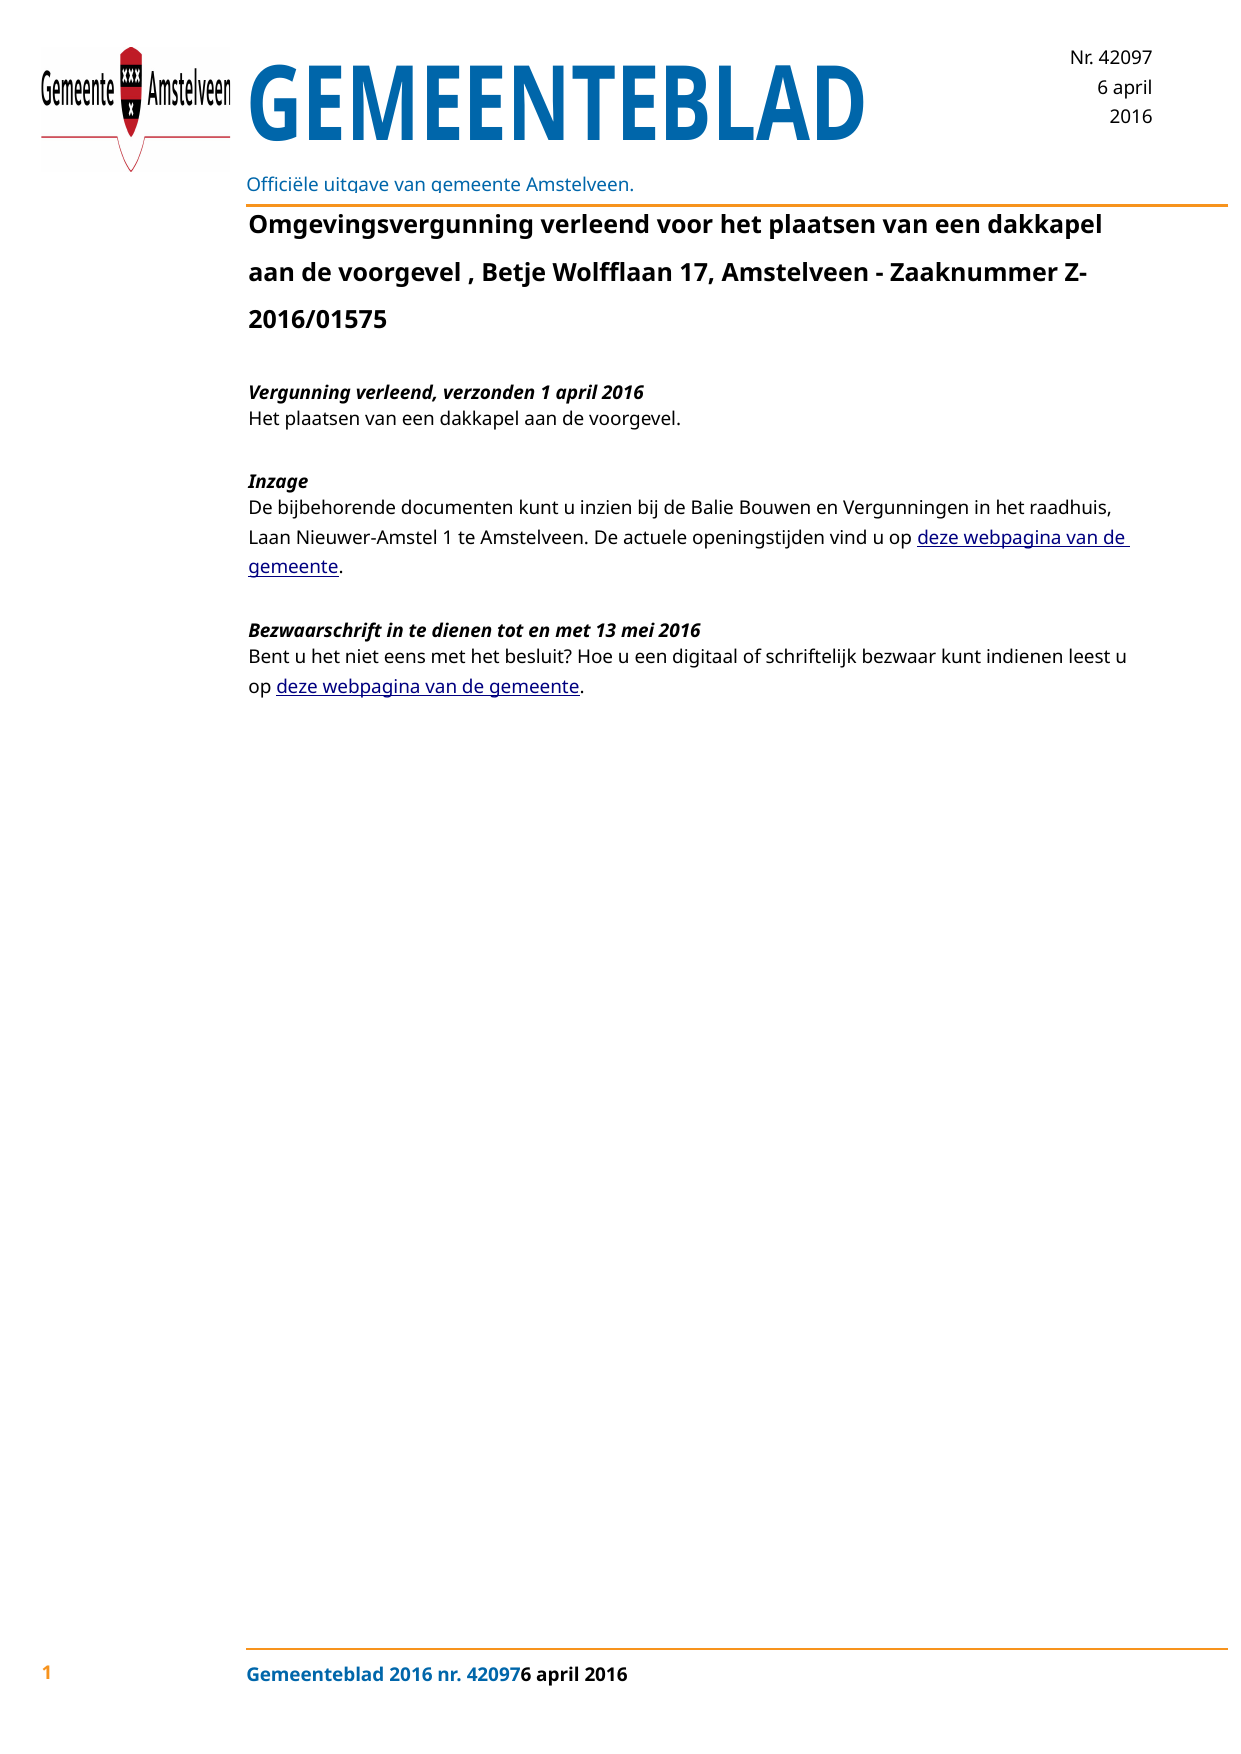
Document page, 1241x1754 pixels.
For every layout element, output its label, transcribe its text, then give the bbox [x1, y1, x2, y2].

text Inzage [248, 469, 1152, 494]
picture [41, 47, 231, 172]
text De bijbehorende documenten kunt u inzien bij de Balie Bouwen en Vergunningen in het raadhuis, Laan Nieuwer-Amstel 1 te Amstelveen. De actuele openingstijden vind u op deze webpagina van de gemeente. [248, 494, 1152, 579]
text Bezwaarschrift in te dienen tot en met 13 mei 2016 [248, 618, 1152, 643]
text Het plaatsen van een dakkapel aan de voorgevel. [248, 405, 1152, 431]
text Vergunning verleend, verzonden 1 april 2016 [248, 379, 1152, 405]
text Omgevingsvergunning verleend voor het plaatsen van een dakkapel aan de voorgevel , Betje Wolfflaan 17, Amstelveen - Zaaknummer Z-2016/01575 [248, 207, 1152, 336]
text Bent u het niet eens met het besluit? Hoe u een digitaal of schriftelijk bezwaar kunt indienen leest u op deze webpagina van de gemeente. [248, 643, 1152, 699]
